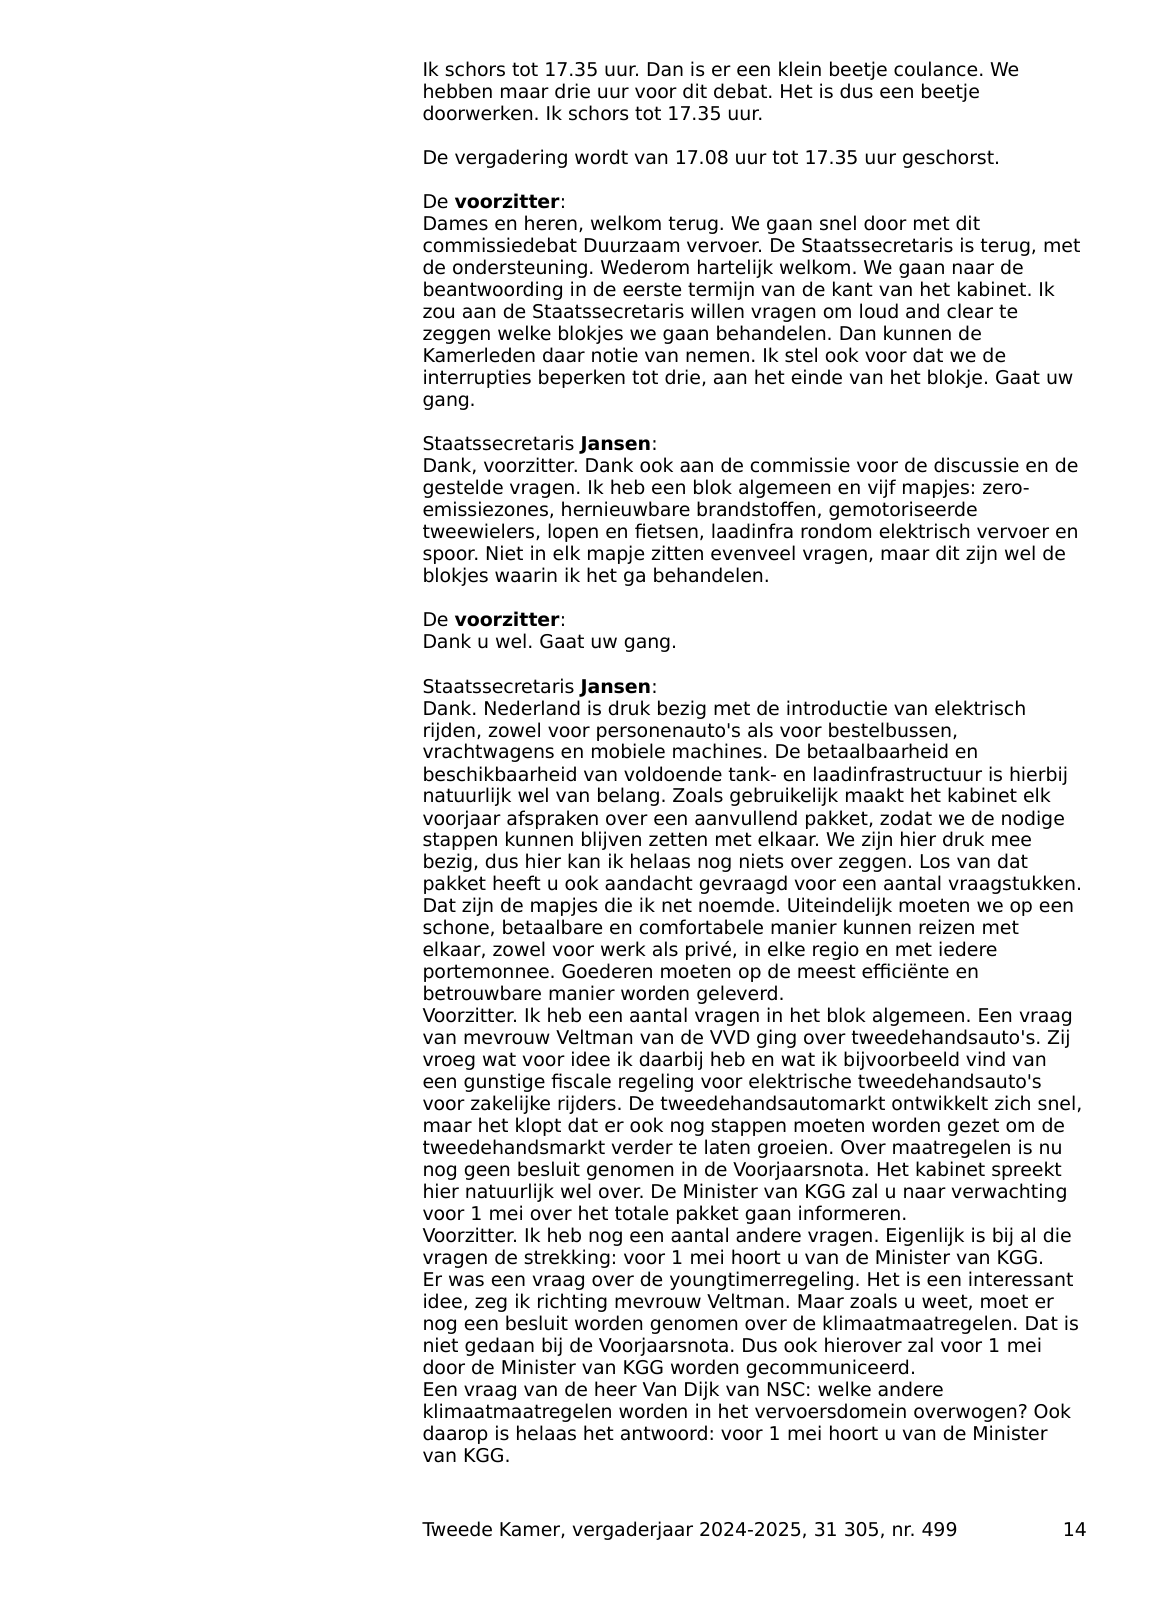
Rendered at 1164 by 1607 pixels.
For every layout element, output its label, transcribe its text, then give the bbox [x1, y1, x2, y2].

text Er was een vraag over de youngtimerregeling. Het is een interessant idee, zeg ik richting mevrouw Veltman. Maar zoals u weet, moet er nog een besluit worden genomen over de klimaatmaatregelen. Dat is niet gedaan bij de Voorjaarsnota. Dus ook hierover zal voor 1 mei door de Minister van KGG worden gecommuniceerd. [422, 1269, 1087, 1379]
text Een vraag van de heer Van Dijk van NSC: welke andere klimaatmaatregelen worden in het vervoersdomein overwogen? Ook daarop is helaas het antwoord: voor 1 mei hoort u van de Minister van KGG. [422, 1379, 1087, 1467]
text De voorzitter: [422, 609, 1087, 631]
text De voorzitter: [422, 191, 1087, 213]
text Staatssecretaris Jansen: [422, 676, 1087, 697]
text Dank u wel. Gaat uw gang. [422, 631, 1087, 653]
text Staatssecretaris Jansen: [422, 433, 1087, 455]
text Dames en heren, welkom terug. We gaan snel door met dit commissiedebat Duurzaam vervoer. De Staatssecretaris is terug, met de ondersteuning. Wederom hartelijk welkom. We gaan naar de beantwoording in de eerste termijn van de kant van het kabinet. Ik zou aan de Staatssecretaris willen vragen om loud and clear te zeggen welke blokjes we gaan behandelen. Dan kunnen de Kamerleden daar notie van nemen. Ik stel ook voor dat we de interrupties beperken tot drie, aan het einde van het blokje. Gaat uw gang. [422, 213, 1087, 411]
text Dank. Nederland is druk bezig met de introductie van elektrisch rijden, zowel voor personenauto's als voor bestelbussen, vrachtwagens en mobiele machines. De betaalbaarheid en beschikbaarheid van voldoende tank- en laadinfrastructuur is hierbij natuurlijk wel van belang. Zoals gebruikelijk maakt het kabinet elk voorjaar afspraken over een aanvullend pakket, zodat we de nodige stappen kunnen blijven zetten met elkaar. We zijn hier druk mee bezig, dus hier kan ik helaas nog niets over zeggen. Los van dat pakket heeft u ook aandacht gevraagd voor een aantal vraagstukken. Dat zijn de mapjes die ik net noemde. Uiteindelijk moeten we op een schone, betaalbare en comfortabele manier kunnen reizen met elkaar, zowel voor werk als privé, in elke regio en met iedere portemonnee. Goederen moeten op de meest efficiënte en betrouwbare manier worden geleverd. [422, 697, 1087, 1005]
text Ik schors tot 17.35 uur. Dan is er een klein beetje coulance. We hebben maar drie uur voor dit debat. Het is dus een beetje doorwerken. Ik schors tot 17.35 uur. [422, 59, 1087, 125]
text De vergadering wordt van 17.08 uur tot 17.35 uur geschorst. [422, 147, 1087, 169]
text Voorzitter. Ik heb nog een aantal andere vragen. Eigenlijk is bij al die vragen de strekking: voor 1 mei hoort u van de Minister van KGG. [422, 1225, 1087, 1269]
text Dank, voorzitter. Dank ook aan de commissie voor de discussie en de gestelde vragen. Ik heb een blok algemeen en vijf mapjes: zero-emissiezones, hernieuwbare brandstoffen, gemotoriseerde tweewielers, lopen en fietsen, laadinfra rondom elektrisch vervoer en spoor. Niet in elk mapje zitten evenveel vragen, maar dit zijn wel de blokjes waarin ik het ga behandelen. [422, 455, 1087, 587]
text Voorzitter. Ik heb een aantal vragen in het blok algemeen. Een vraag van mevrouw Veltman van de VVD ging over tweedehandsauto's. Zij vroeg wat voor idee ik daarbij heb en wat ik bijvoorbeeld vind van een gunstige fiscale regeling voor elektrische tweedehandsauto's voor zakelijke rijders. De tweedehandsautomarkt ontwikkelt zich snel, maar het klopt dat er ook nog stappen moeten worden gezet om de tweedehandsmarkt verder te laten groeien. Over maatregelen is nu nog geen besluit genomen in de Voorjaarsnota. Het kabinet spreekt hier natuurlijk wel over. De Minister van KGG zal u naar verwachting voor 1 mei over het totale pakket gaan informeren. [422, 1005, 1087, 1225]
